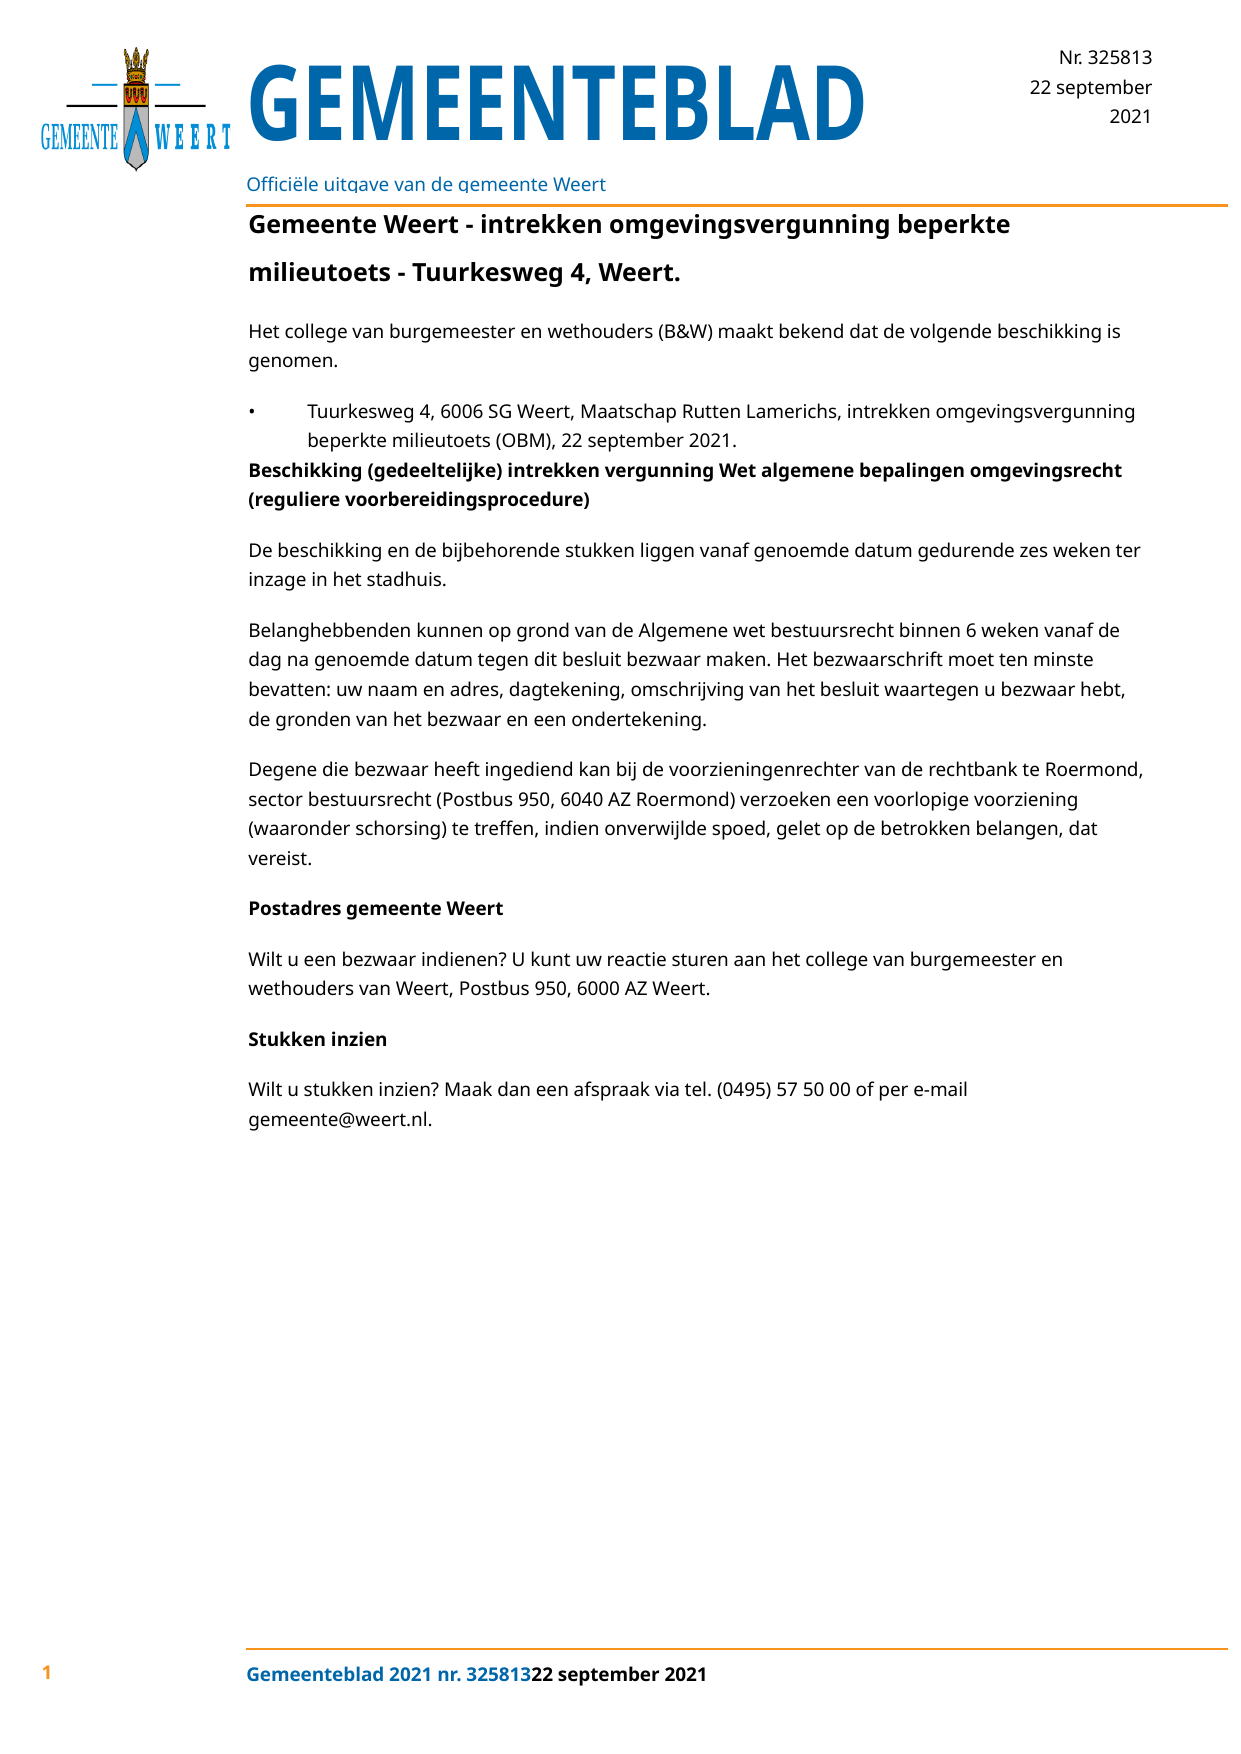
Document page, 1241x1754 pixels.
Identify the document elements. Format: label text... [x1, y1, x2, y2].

text Belanghebbenden kunnen op grond van de Algemene wet bestuursrecht binnen 6 weken vanaf de dag na genoemde datum tegen dit besluit bezwaar maken. Het bezwaarschrift moet ten minste bevatten: uw naam en adres, dagtekening, omschrijving van het besluit waartegen u bezwaar hebt, de gronden van het bezwaar en een ondertekening. [248, 617, 1152, 732]
text Gemeente Weert - intrekken omgevingsvergunning beperkte milieutoets - Tuurkesweg 4, Weert. [248, 207, 1152, 288]
text Degene die bezwaar heeft ingediend kan bij de voorzieningenrechter van de rechtbank te Roermond, sector bestuursrecht (Postbus 950, 6040 AZ Roermond) verzoeken een voorlopige voorziening (waaronder schorsing) te treffen, indien onverwijlde spoed, gelet op de betrokken belangen, dat vereist. [248, 756, 1152, 871]
text Beschikking (gedeeltelijke) intrekken vergunning Wet algemene bepalingen omgevingsrecht (reguliere voorbereidingsprocedure) [248, 457, 1152, 512]
text Stukken inzien [248, 1026, 1152, 1052]
text Het college van burgemeester en wethouders (B&W) maakt bekend dat de volgende beschikking is genomen. [248, 318, 1152, 373]
text De beschikking en de bijbehorende stukken liggen vanaf genoemde datum gedurende zes weken ter inzage in het stadhuis. [248, 537, 1152, 592]
list Tuurkesweg 4, 6006 SG Weert, Maatschap Rutten Lamerichs, intrekken omgevingsvergunning beperkte milieutoets (OBM), 22 september 2021. [248, 398, 1152, 453]
picture [41, 47, 231, 172]
text Wilt u stukken inzien? Maak dan een afspraak via tel. (0495) 57 50 00 of per e-mail gemeente@weert.nl. [248, 1076, 1152, 1132]
text Postadres gemeente Weert [248, 895, 1152, 921]
text Wilt u een bezwaar indienen? U kunt uw reactie sturen aan het college van burgemeester en wethouders van Weert, Postbus 950, 6000 AZ Weert. [248, 946, 1152, 1001]
